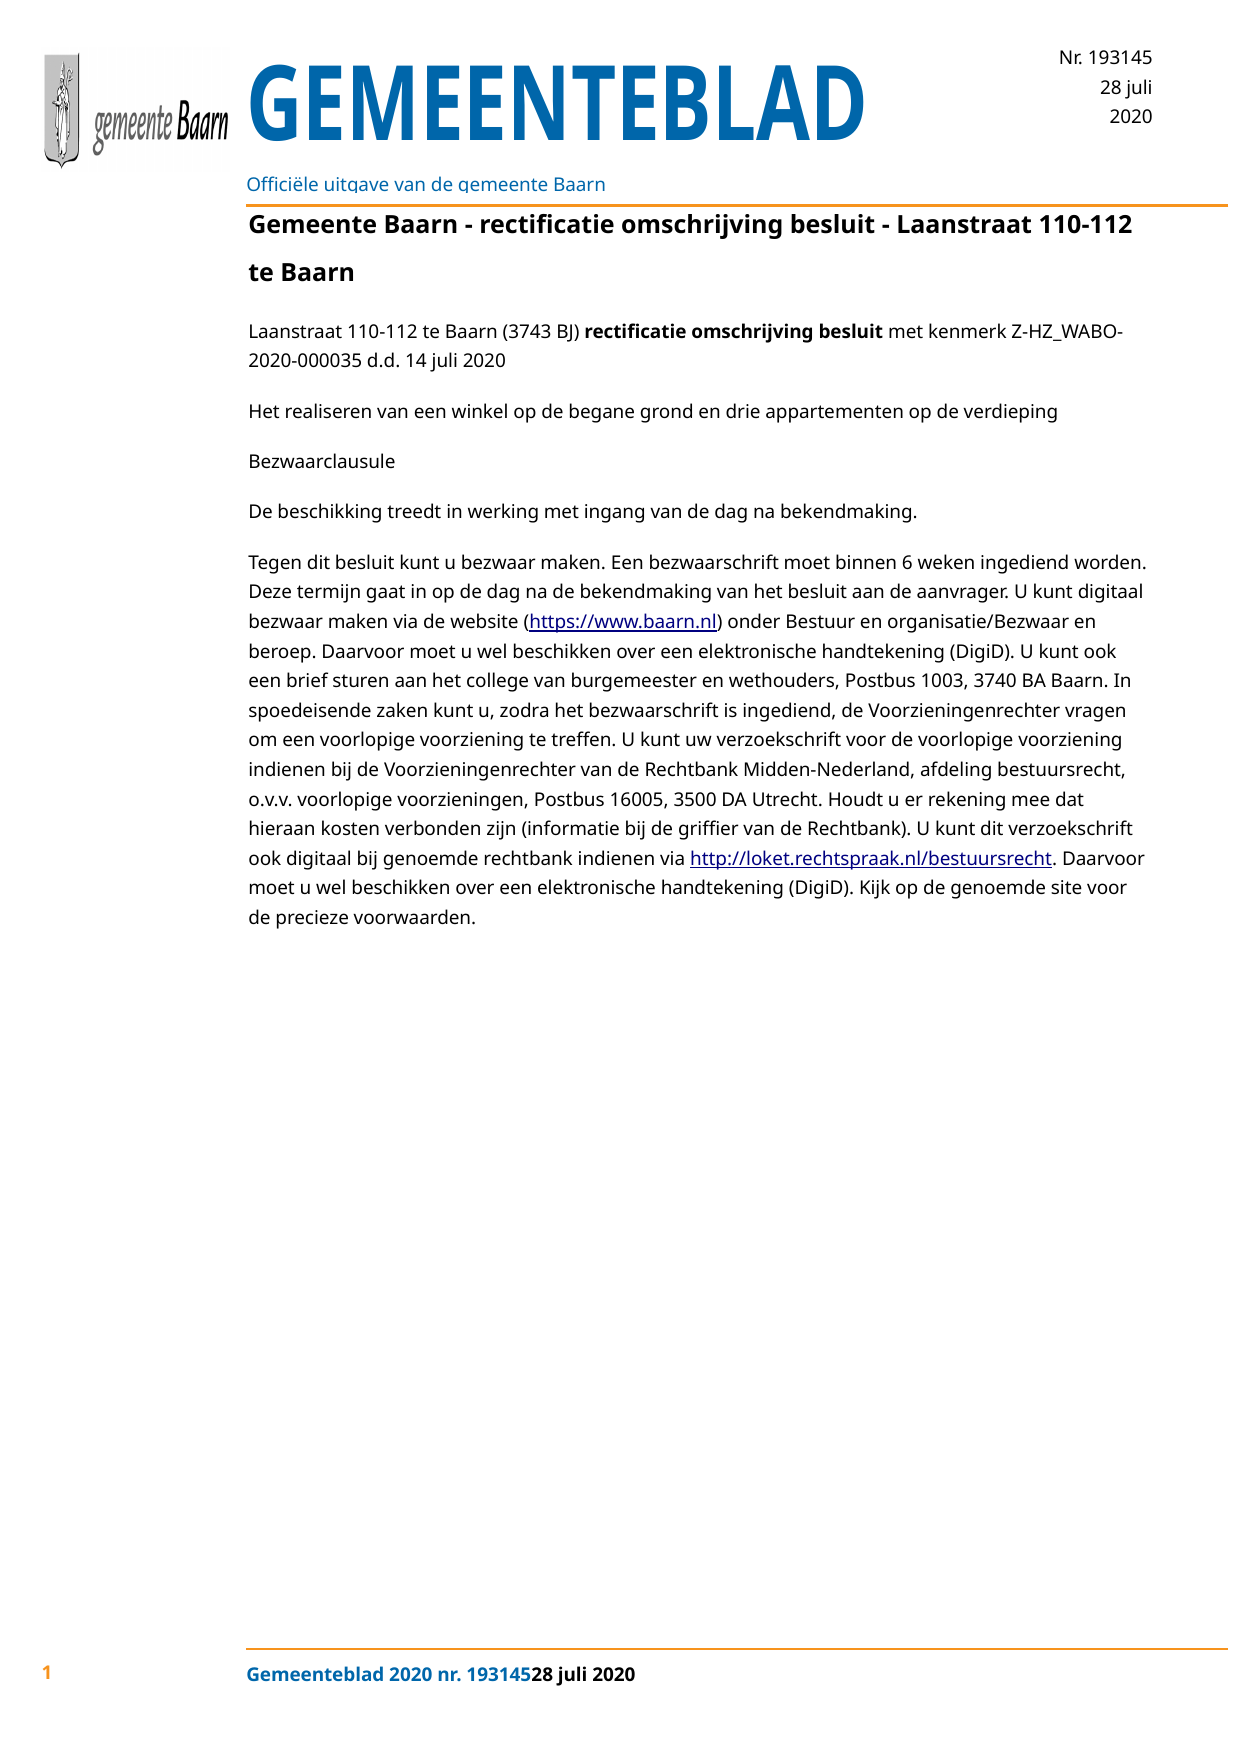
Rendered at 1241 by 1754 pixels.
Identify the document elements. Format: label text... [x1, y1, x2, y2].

text De beschikking treedt in werking met ingang van de dag na bekendmaking. [248, 499, 1152, 524]
text Tegen dit besluit kunt u bezwaar maken. Een bezwaarschrift moet binnen 6 weken ingediend worden. Deze termijn gaat in op de dag na de bekendmaking van het besluit aan de aanvrager. U kunt digitaal bezwaar maken via de website (https://www.baarn.nl) onder Bestuur en organisatie/Bezwaar en beroep. Daarvoor moet u wel beschikken over een elektronische handtekening (DigiD). U kunt ook een brief sturen aan het college van burgemeester en wethouders, Postbus 1003, 3740 BA Baarn. In spoedeisende zaken kunt u, zodra het bezwaarschrift is ingediend, de Voorzieningenrechter vragen om een voorlopige voorziening te treffen. U kunt uw verzoekschrift voor de voorlopige voorziening indienen bij de Voorzieningenrechter van de Rechtbank Midden-Nederland, afdeling bestuursrecht, o.v.v. voorlopige voorzieningen, Postbus 16005, 3500 DA Utrecht. Houdt u er rekening mee dat hieraan kosten verbonden zijn (informatie bij de griffier van de Rechtbank). U kunt dit verzoekschrift ook digitaal bij genoemde rechtbank indienen via http://loket.rechtspraak.nl/bestuursrecht. Daarvoor moet u wel beschikken over een elektronische handtekening (DigiD). Kijk op de genoemde site voor de precieze voorwaarden. [248, 549, 1152, 930]
picture [41, 47, 231, 172]
text Laanstraat 110-112 te Baarn (3743 BJ) rectificatie omschrijving besluit met kenmerk Z-HZ_WABO-2020-000035 d.d. 14 juli 2020 [248, 318, 1152, 373]
text Gemeente Baarn - rectificatie omschrijving besluit - Laanstraat 110-112 te Baarn [248, 207, 1152, 288]
text Het realiseren van een winkel op de begane grond en drie appartementen op de verdieping [248, 398, 1152, 424]
text Bezwaarclausule [248, 448, 1152, 474]
